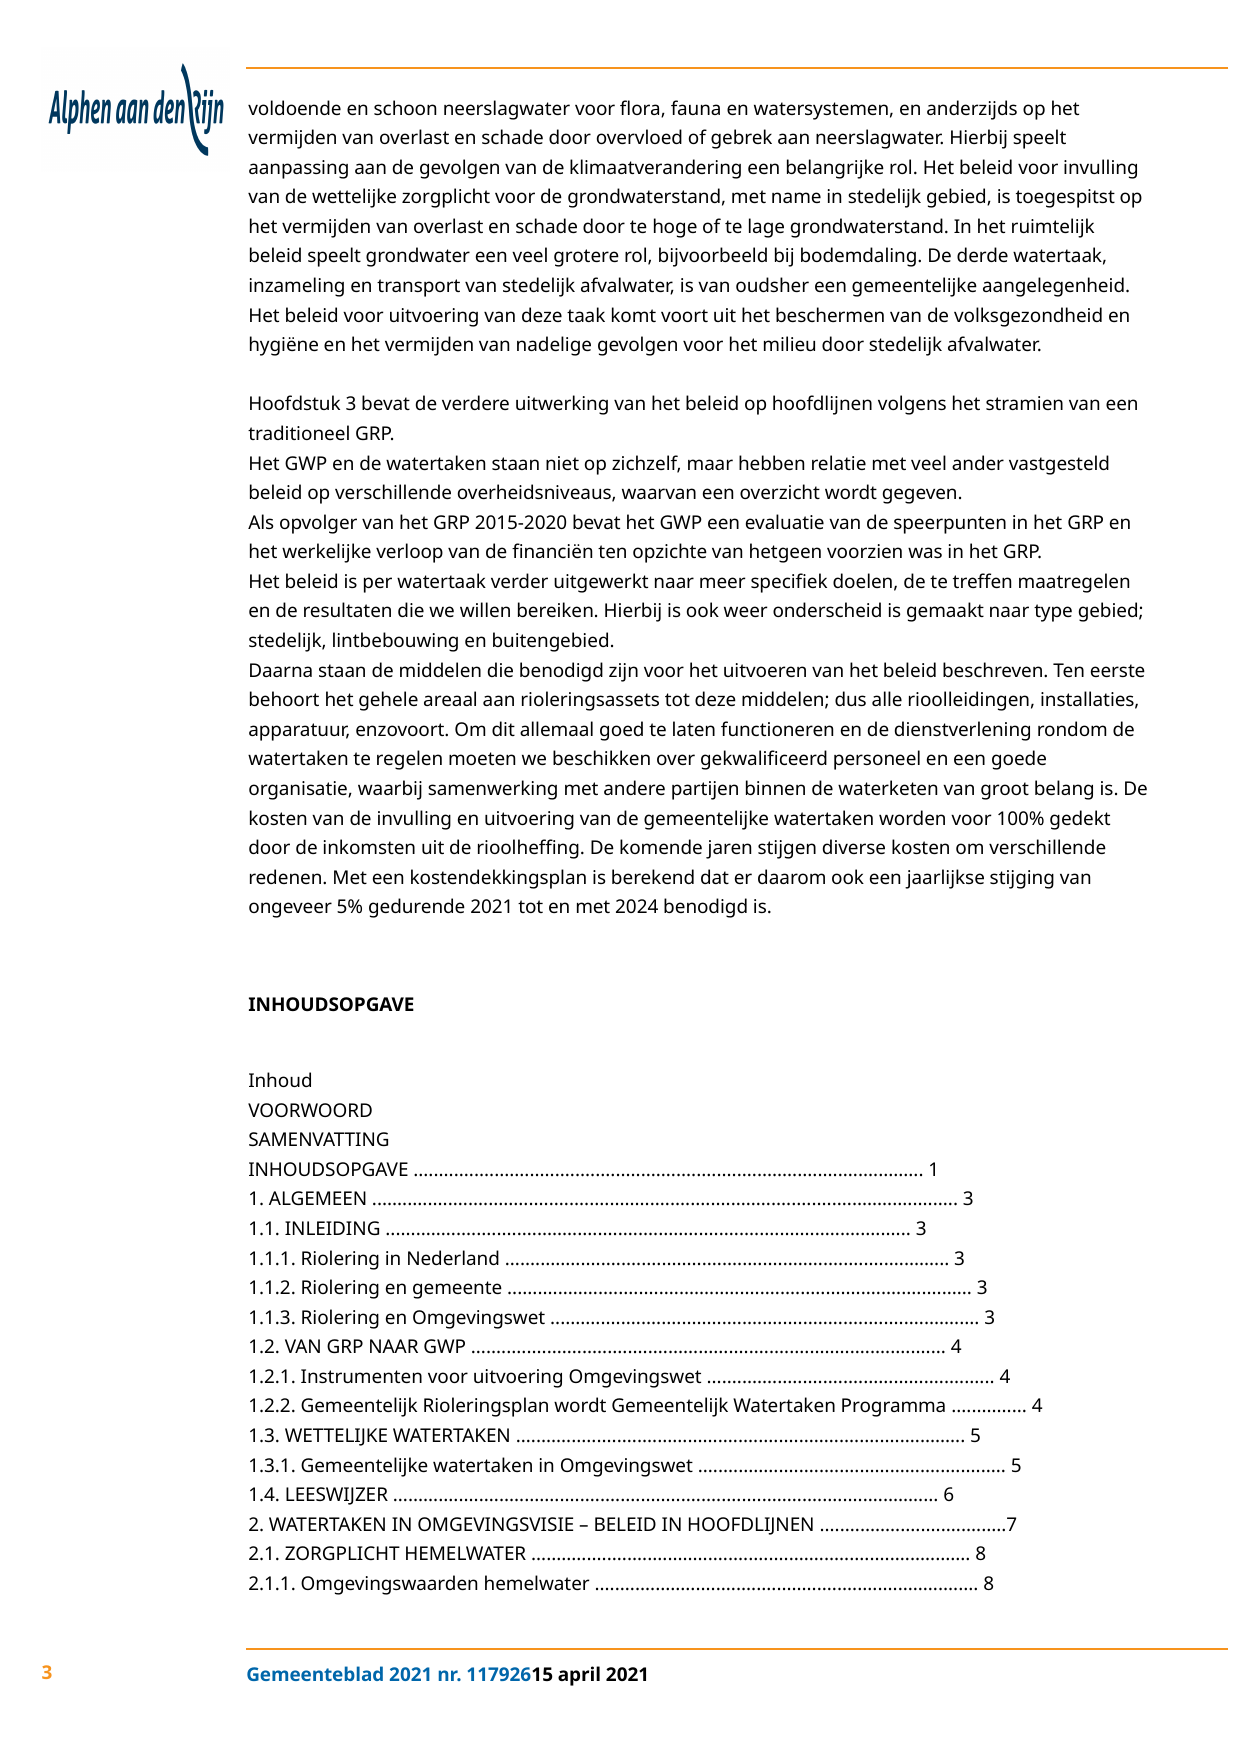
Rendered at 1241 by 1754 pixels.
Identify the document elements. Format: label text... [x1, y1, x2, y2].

text VOORWOORD [248, 1097, 1152, 1123]
text SAMENVATTING [248, 1126, 1152, 1152]
picture [41, 47, 231, 172]
text voldoende en schoon neerslagwater voor flora, fauna en watersystemen, en anderzijds op het vermijden van overlast en schade door overvloed of gebrek aan neerslagwater. Hierbij speelt aanpassing aan de gevolgen van de klimaatverandering een belangrijke rol. Het beleid voor invulling van de wettelijke zorgplicht voor de grondwaterstand, met name in stedelijk gebied, is toegespitst op het vermijden van overlast en schade door te hoge of te lage grondwaterstand. In het ruimtelijk beleid speelt grondwater een veel grotere rol, bijvoorbeeld bij bodemdaling. De derde watertaak, inzameling en transport van stedelijk afvalwater, is van oudsher een gemeentelijke aangelegenheid. Het beleid voor uitvoering van deze taak komt voort uit het beschermen van de volksgezondheid en hygiëne en het vermijden van nadelige gevolgen voor het milieu door stedelijk afvalwater. [248, 95, 1152, 357]
text 1. ALGEMEEN .................................................................................................................... 3 [248, 1186, 1152, 1211]
text 1.1.2. Riolering en gemeente ............................................................................................ 3 [248, 1274, 1152, 1300]
text 2.1.1. Omgevingswaarden hemelwater ............................................................................ 8 [248, 1570, 1152, 1596]
text stedelijk, lintbebouwing en buitengebied. [248, 627, 1152, 653]
text 1.1.1. Riolering in Nederland ........................................................................................ 3 [248, 1245, 1152, 1271]
text 1.1.3. Riolering en Omgevingswet ..................................................................................... 3 [248, 1304, 1152, 1330]
text Daarna staan de middelen die benodigd zijn voor het uitvoeren van het beleid beschreven. Ten eerste behoort het gehele areaal aan rioleringsassets tot deze middelen; dus alle rioolleidingen, installaties, apparatuur, enzovoort. Om dit allemaal goed te laten functioneren en de dienstverlening rondom de watertaken te regelen moeten we beschikken over gekwalificeerd personeel en een goede organisatie, waarbij samenwerking met andere partijen binnen de waterketen van groot belang is. De kosten van de invulling en uitvoering van de gemeentelijke watertaken worden voor 100% gedekt door de inkomsten uit de rioolheffing. De komende jaren stijgen diverse kosten om verschillende redenen. Met een kostendekkingsplan is berekend dat er daarom ook een jaarlijkse stijging van ongeveer 5% gedurende 2021 tot en met 2024 benodigd is. [248, 657, 1152, 919]
text Het GWP en de watertaken staan niet op zichzelf, maar hebben relatie met veel ander vastgesteld beleid op verschillende overheidsniveaus, waarvan een overzicht wordt gegeven. [248, 450, 1152, 505]
text 2.1. ZORGPLICHT HEMELWATER ....................................................................................... 8 [248, 1541, 1152, 1566]
text 2. WATERTAKEN IN OMGEVINGSVISIE – BELEID IN HOOFDLIJNEN .....................................7 [248, 1511, 1152, 1537]
text Hoofdstuk 3 bevat de verdere uitwerking van het beleid op hoofdlijnen volgens het stramien van een traditioneel GRP. [248, 391, 1152, 446]
text 1.2.2. Gemeentelijk Rioleringsplan wordt Gemeentelijk Watertaken Programma ............... 4 [248, 1393, 1152, 1418]
text INHOUDSOPGAVE ..................................................................................................... 1 [248, 1156, 1152, 1182]
text Het beleid is per watertaak verder uitgewerkt naar meer specifiek doelen, de te treffen maatregelen en de resultaten die we willen bereiken. Hierbij is ook weer onderscheid is gemaakt naar type gebied; [248, 568, 1152, 623]
text 1.4. LEESWIJZER ............................................................................................................ 6 [248, 1481, 1152, 1507]
text 1.3. WETTELIJKE WATERTAKEN ......................................................................................... 5 [248, 1422, 1152, 1448]
text 1.2. VAN GRP NAAR GWP .............................................................................................. 4 [248, 1333, 1152, 1359]
text 1.3.1. Gemeentelijke watertaken in Omgevingswet ............................................................. 5 [248, 1452, 1152, 1478]
text 1.1. INLEIDING ........................................................................................................ 3 [248, 1215, 1152, 1241]
text INHOUDSOPGAVE [248, 989, 1152, 1018]
text Als opvolger van het GRP 2015-2020 bevat het GWP een evaluatie van de speerpunten in het GRP en het werkelijke verloop van de financiën ten opzichte van hetgeen voorzien was in het GRP. [248, 509, 1152, 564]
text 1.2.1. Instrumenten voor uitvoering Omgevingswet ......................................................... 4 [248, 1363, 1152, 1389]
text Inhoud [248, 1067, 1152, 1093]
